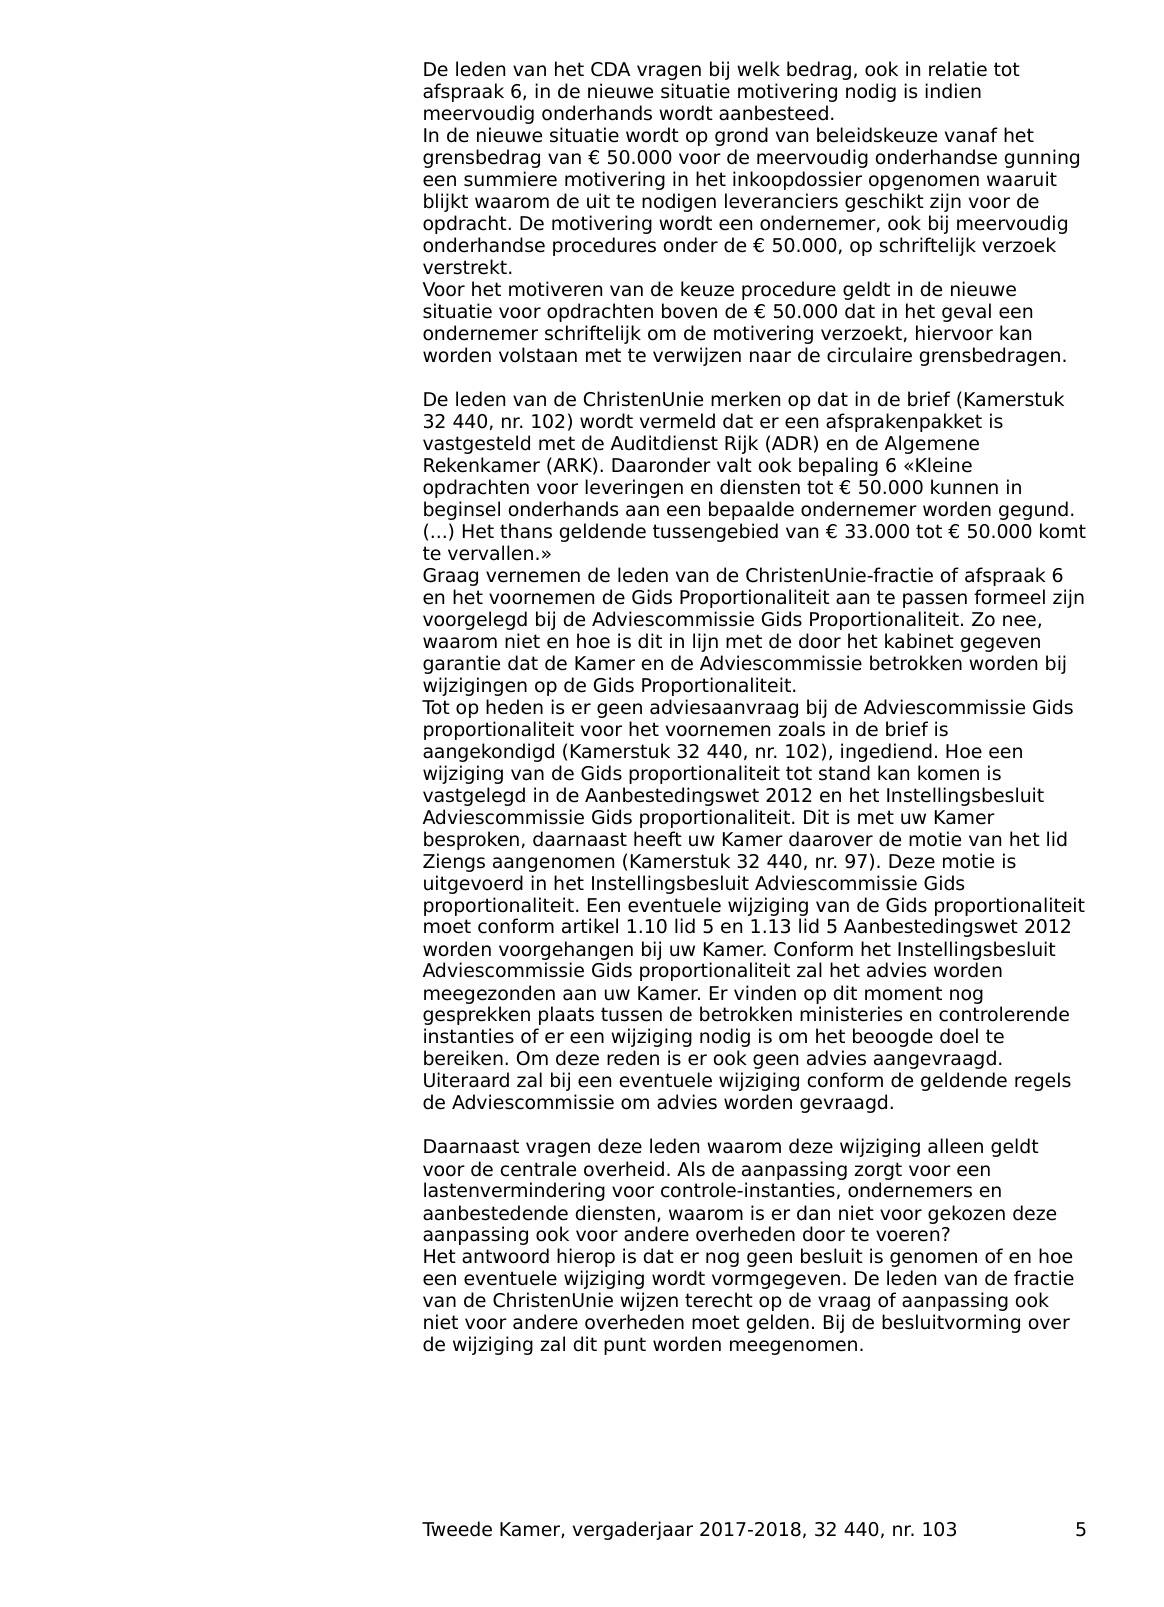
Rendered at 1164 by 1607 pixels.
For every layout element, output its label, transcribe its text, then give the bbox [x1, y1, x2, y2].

text Tot op heden is er geen adviesaanvraag bij de Adviescommissie Gids proportionaliteit voor het voornemen zoals in de brief is aangekondigd (Kamerstuk 32 440, nr. 102), ingediend. Hoe een wijziging van de Gids proportionaliteit tot stand kan komen is vastgelegd in de Aanbestedingswet 2012 en het Instellingsbesluit Adviescommissie Gids proportionaliteit. Dit is met uw Kamer besproken, daarnaast heeft uw Kamer daarover de motie van het lid Ziengs aangenomen (Kamerstuk 32 440, nr. 97). Deze motie is uitgevoerd in het Instellingsbesluit Adviescommissie Gids proportionaliteit. Een eventuele wijziging van de Gids proportionaliteit moet conform artikel 1.10 lid 5 en 1.13 lid 5 Aanbestedingswet 2012 worden voorgehangen bij uw Kamer. Conform het Instellingsbesluit Adviescommissie Gids proportionaliteit zal het advies worden meegezonden aan uw Kamer. Er vinden op dit moment nog gesprekken plaats tussen de betrokken ministeries en controlerende instanties of er een wijziging nodig is om het beoogde doel te bereiken. Om deze reden is er ook geen advies aangevraagd. Uiteraard zal bij een eventuele wijziging conform de geldende regels de Adviescommissie om advies worden gevraagd. [422, 697, 1087, 1114]
text De leden van de ChristenUnie merken op dat in de brief (Kamerstuk 32 440, nr. 102) wordt vermeld dat er een afsprakenpakket is vastgesteld met de Auditdienst Rijk (ADR) en de Algemene Rekenkamer (ARK). Daaronder valt ook bepaling 6 «Kleine opdrachten voor leveringen en diensten tot € 50.000 kunnen in beginsel onderhands aan een bepaalde ondernemer worden gegund. (...) Het thans geldende tussengebied van € 33.000 tot € 50.000 komt te vervallen.» [422, 389, 1087, 565]
text De leden van het CDA vragen bij welk bedrag, ook in relatie tot afspraak 6, in de nieuwe situatie motivering nodig is indien meervoudig onderhands wordt aanbesteed. [422, 59, 1087, 125]
text In de nieuwe situatie wordt op grond van beleidskeuze vanaf het grensbedrag van € 50.000 voor de meervoudig onderhandse gunning een summiere motivering in het inkoopdossier opgenomen waaruit blijkt waarom de uit te nodigen leveranciers geschikt zijn voor de opdracht. De motivering wordt een ondernemer, ook bij meervoudig onderhandse procedures onder de € 50.000, op schriftelijk verzoek verstrekt. [422, 125, 1087, 279]
text Daarnaast vragen deze leden waarom deze wijziging alleen geldt voor de centrale overheid. Als de aanpassing zorgt voor een lastenvermindering voor controle-instanties, ondernemers en aanbestedende diensten, waarom is er dan niet voor gekozen deze aanpassing ook voor andere overheden door te voeren? [422, 1136, 1087, 1246]
text Voor het motiveren van de keuze procedure geldt in de nieuwe situatie voor opdrachten boven de € 50.000 dat in het geval een ondernemer schriftelijk om de motivering verzoekt, hiervoor kan worden volstaan met te verwijzen naar de circulaire grensbedragen. [422, 279, 1087, 367]
text Graag vernemen de leden van de ChristenUnie-fractie of afspraak 6 en het voornemen de Gids Proportionaliteit aan te passen formeel zijn voorgelegd bij de Adviescommissie Gids Proportionaliteit. Zo nee, waarom niet en hoe is dit in lijn met de door het kabinet gegeven garantie dat de Kamer en de Adviescommissie betrokken worden bij wijzigingen op de Gids Proportionaliteit. [422, 565, 1087, 697]
text Het antwoord hierop is dat er nog geen besluit is genomen of en hoe een eventuele wijziging wordt vormgegeven. De leden van de fractie van de ChristenUnie wijzen terecht op de vraag of aanpassing ook niet voor andere overheden moet gelden. Bij de besluitvorming over de wijziging zal dit punt worden meegenomen. [422, 1246, 1087, 1356]
